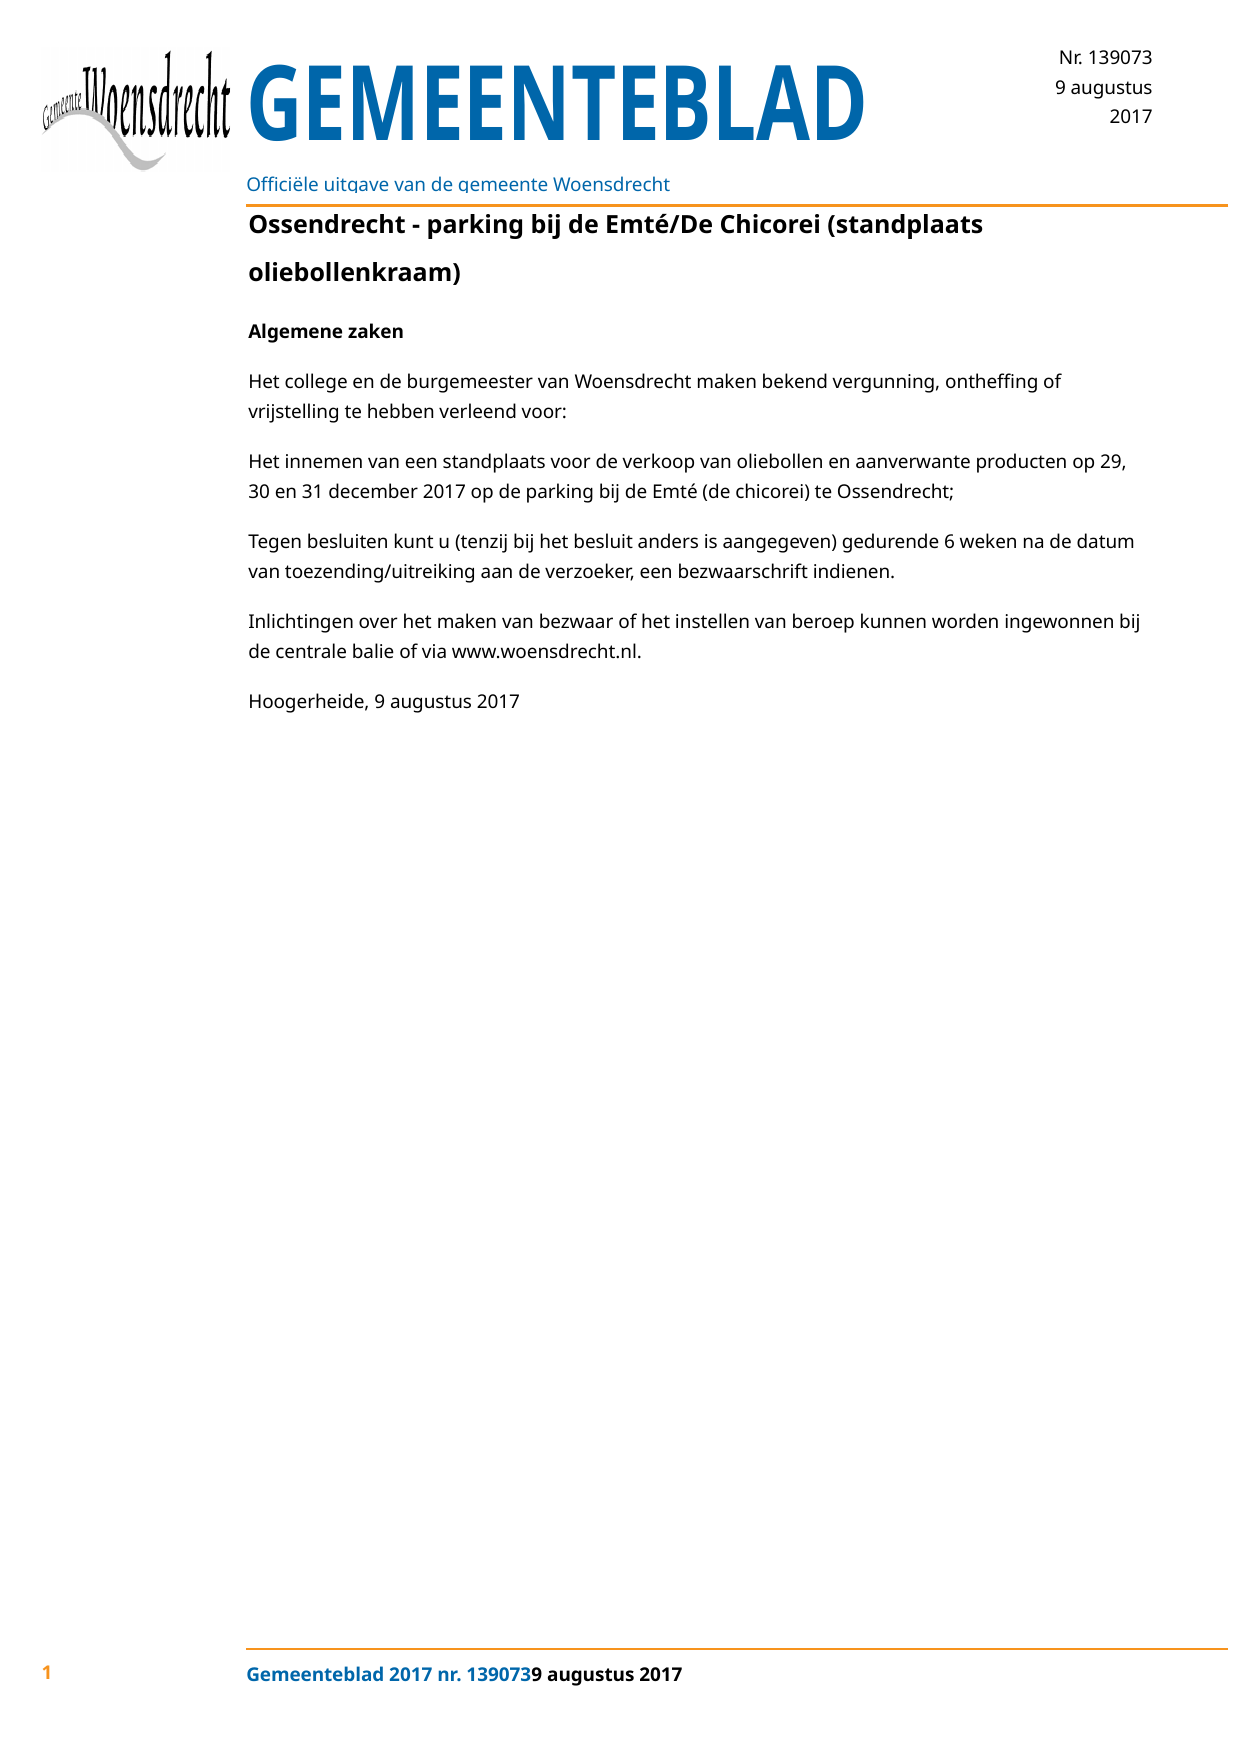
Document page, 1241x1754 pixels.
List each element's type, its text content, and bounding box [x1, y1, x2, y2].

text Tegen besluiten kunt u (tenzij bij het besluit anders is aangegeven) gedurende 6 weken na de datum van toezending/uitreiking aan de verzoeker, een bezwaarschrift indienen. [248, 528, 1152, 584]
text Hoogerheide, 9 augustus 2017 [248, 688, 1152, 714]
picture [41, 47, 231, 172]
text Ossendrecht - parking bij de Emté/De Chicorei (standplaats oliebollenkraam) [248, 207, 1152, 288]
text Algemene zaken [248, 318, 1152, 344]
text Het innemen van een standplaats voor de verkoop van oliebollen en aanverwante producten op 29, 30 en 31 december 2017 op de parking bij de Emté (de chicorei) te Ossendrecht; [248, 448, 1152, 504]
text Het college en de burgemeester van Woensdrecht maken bekend vergunning, ontheffing of vrijstelling te hebben verleend voor: [248, 368, 1152, 424]
text Inlichtingen over het maken van bezwaar of het instellen van beroep kunnen worden ingewonnen bij de centrale balie of via www.woensdrecht.nl. [248, 608, 1152, 664]
